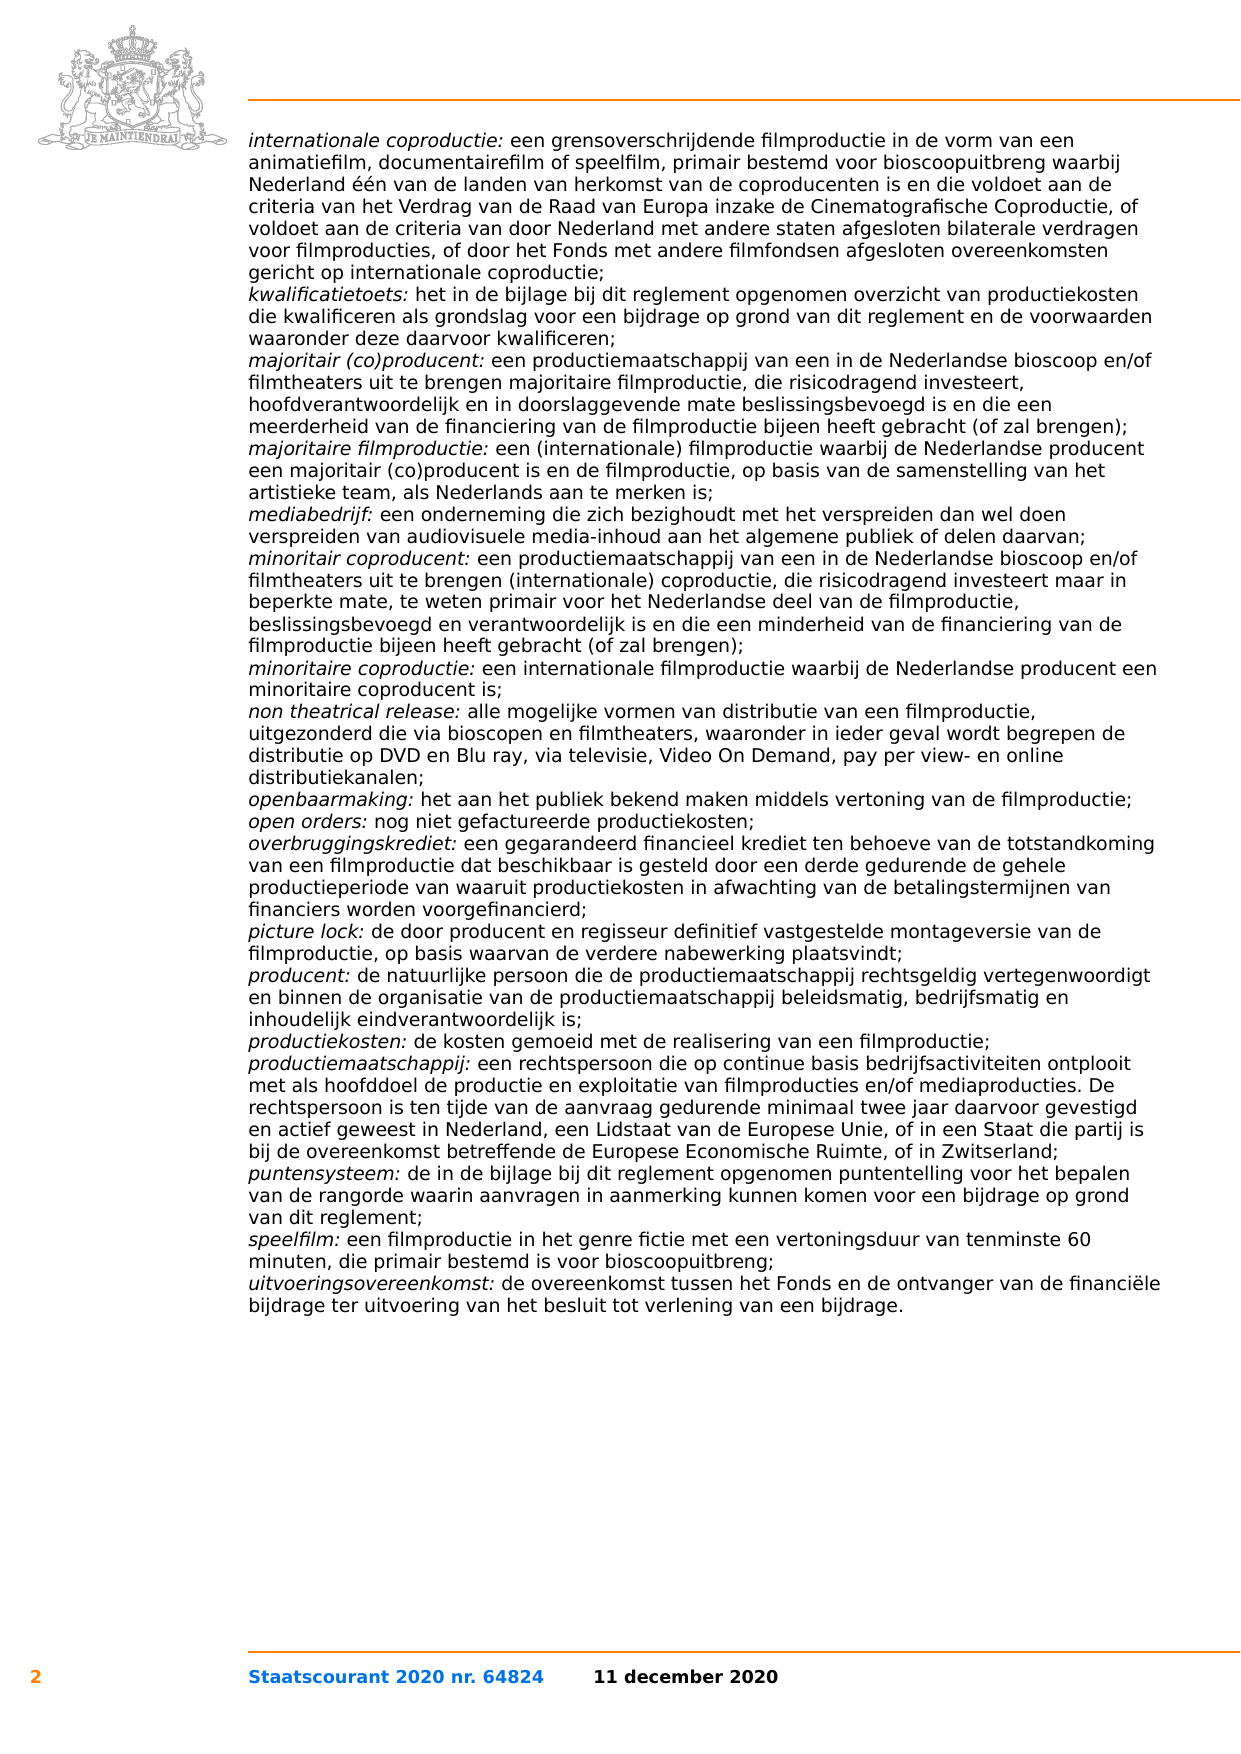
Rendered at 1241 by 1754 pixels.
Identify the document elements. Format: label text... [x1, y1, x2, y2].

text majoritaire filmproductie: een (internationale) filmproductie waarbij de Nederlandse producent een majoritair (co)producent is en de filmproductie, op basis van de samenstelling van het artistieke team, als Nederlands aan te merken is; [248, 438, 1163, 503]
text speelfilm: een filmproductie in het genre fictie met een vertoningsduur van tenminste 60 minuten, die primair bestemd is voor bioscoopuitbreng; [248, 1229, 1163, 1273]
picture [38, 25, 227, 150]
text minoritaire coproductie: een internationale filmproductie waarbij de Nederlandse producent een minoritaire coproducent is; [248, 657, 1163, 701]
text minoritair coproducent: een productiemaatschappij van een in de Nederlandse bioscoop en/of filmtheaters uit te brengen (internationale) coproductie, die risicodragend investeert maar in beperkte mate, te weten primair voor het Nederlandse deel van de filmproductie, beslissingsbevoegd en verantwoordelijk is en die een minderheid van de financiering van de filmproductie bijeen heeft gebracht (of zal brengen); [248, 547, 1163, 657]
text openbaarmaking: het aan het publiek bekend maken middels vertoning van de filmproductie; [248, 789, 1163, 811]
text kwalificatietoets: het in de bijlage bij dit reglement opgenomen overzicht van productiekosten die kwalificeren als grondslag voor een bijdrage op grond van dit reglement en de voorwaarden waaronder deze daarvoor kwalificeren; [248, 284, 1163, 350]
text productiemaatschappij: een rechtspersoon die op continue basis bedrijfsactiviteiten ontplooit met als hoofddoel de productie en exploitatie van filmproducties en/of mediaproducties. De rechtspersoon is ten tijde van de aanvraag gedurende minimaal twee jaar daarvoor gevestigd en actief geweest in Nederland, een Lidstaat van de Europese Unie, of in een Staat die partij is bij de overeenkomst betreffende de Europese Economische Ruimte, of in Zwitserland; [248, 1053, 1163, 1163]
text productiekosten: de kosten gemoeid met de realisering van een filmproductie; [248, 1031, 1163, 1053]
text producent: de natuurlijke persoon die de productiemaatschappij rechtsgeldig vertegenwoordigt en binnen de organisatie van de productiemaatschappij beleidsmatig, bedrijfsmatig en inhoudelijk eindverantwoordelijk is; [248, 965, 1163, 1031]
text mediabedrijf: een onderneming die zich bezighoudt met het verspreiden dan wel doen verspreiden van audiovisuele media-inhoud aan het algemene publiek of delen daarvan; [248, 503, 1163, 547]
text majoritair (co)producent: een productiemaatschappij van een in de Nederlandse bioscoop en/of filmtheaters uit te brengen majoritaire filmproductie, die risicodragend investeert, hoofdverantwoordelijk en in doorslaggevende mate beslissingsbevoegd is en die een meerderheid van de financiering van de filmproductie bijeen heeft gebracht (of zal brengen); [248, 350, 1163, 438]
text uitvoeringsovereenkomst: de overeenkomst tussen het Fonds en de ontvanger van de financiële bijdrage ter uitvoering van het besluit tot verlening van een bijdrage. [248, 1273, 1163, 1317]
text non theatrical release: alle mogelijke vormen van distributie van een filmproductie, uitgezonderd die via bioscopen en filmtheaters, waaronder in ieder geval wordt begrepen de distributie op DVD en Blu ray, via televisie, Video On Demand, pay per view- en online distributiekanalen; [248, 701, 1163, 789]
text overbruggingskrediet: een gegarandeerd financieel krediet ten behoeve van de totstandkoming van een filmproductie dat beschikbaar is gesteld door een derde gedurende de gehele productieperiode van waaruit productiekosten in afwachting van de betalingstermijnen van financiers worden voorgefinancierd; [248, 833, 1163, 921]
text open orders: nog niet gefactureerde productiekosten; [248, 811, 1163, 833]
text picture lock: de door producent en regisseur definitief vastgestelde montageversie van de filmproductie, op basis waarvan de verdere nabewerking plaatsvindt; [248, 921, 1163, 965]
text internationale coproductie: een grensoverschrijdende filmproductie in de vorm van een animatiefilm, documentairefilm of speelfilm, primair bestemd voor bioscoopuitbreng waarbij Nederland één van de landen van herkomst van de coproducenten is en die voldoet aan de criteria van het Verdrag van de Raad van Europa inzake de Cinematografische Coproductie, of voldoet aan de criteria van door Nederland met andere staten afgesloten bilaterale verdragen voor filmproducties, of door het Fonds met andere filmfondsen afgesloten overeenkomsten gericht op internationale coproductie; [248, 130, 1163, 284]
text puntensysteem: de in de bijlage bij dit reglement opgenomen puntentelling voor het bepalen van de rangorde waarin aanvragen in aanmerking kunnen komen voor een bijdrage op grond van dit reglement; [248, 1163, 1163, 1229]
